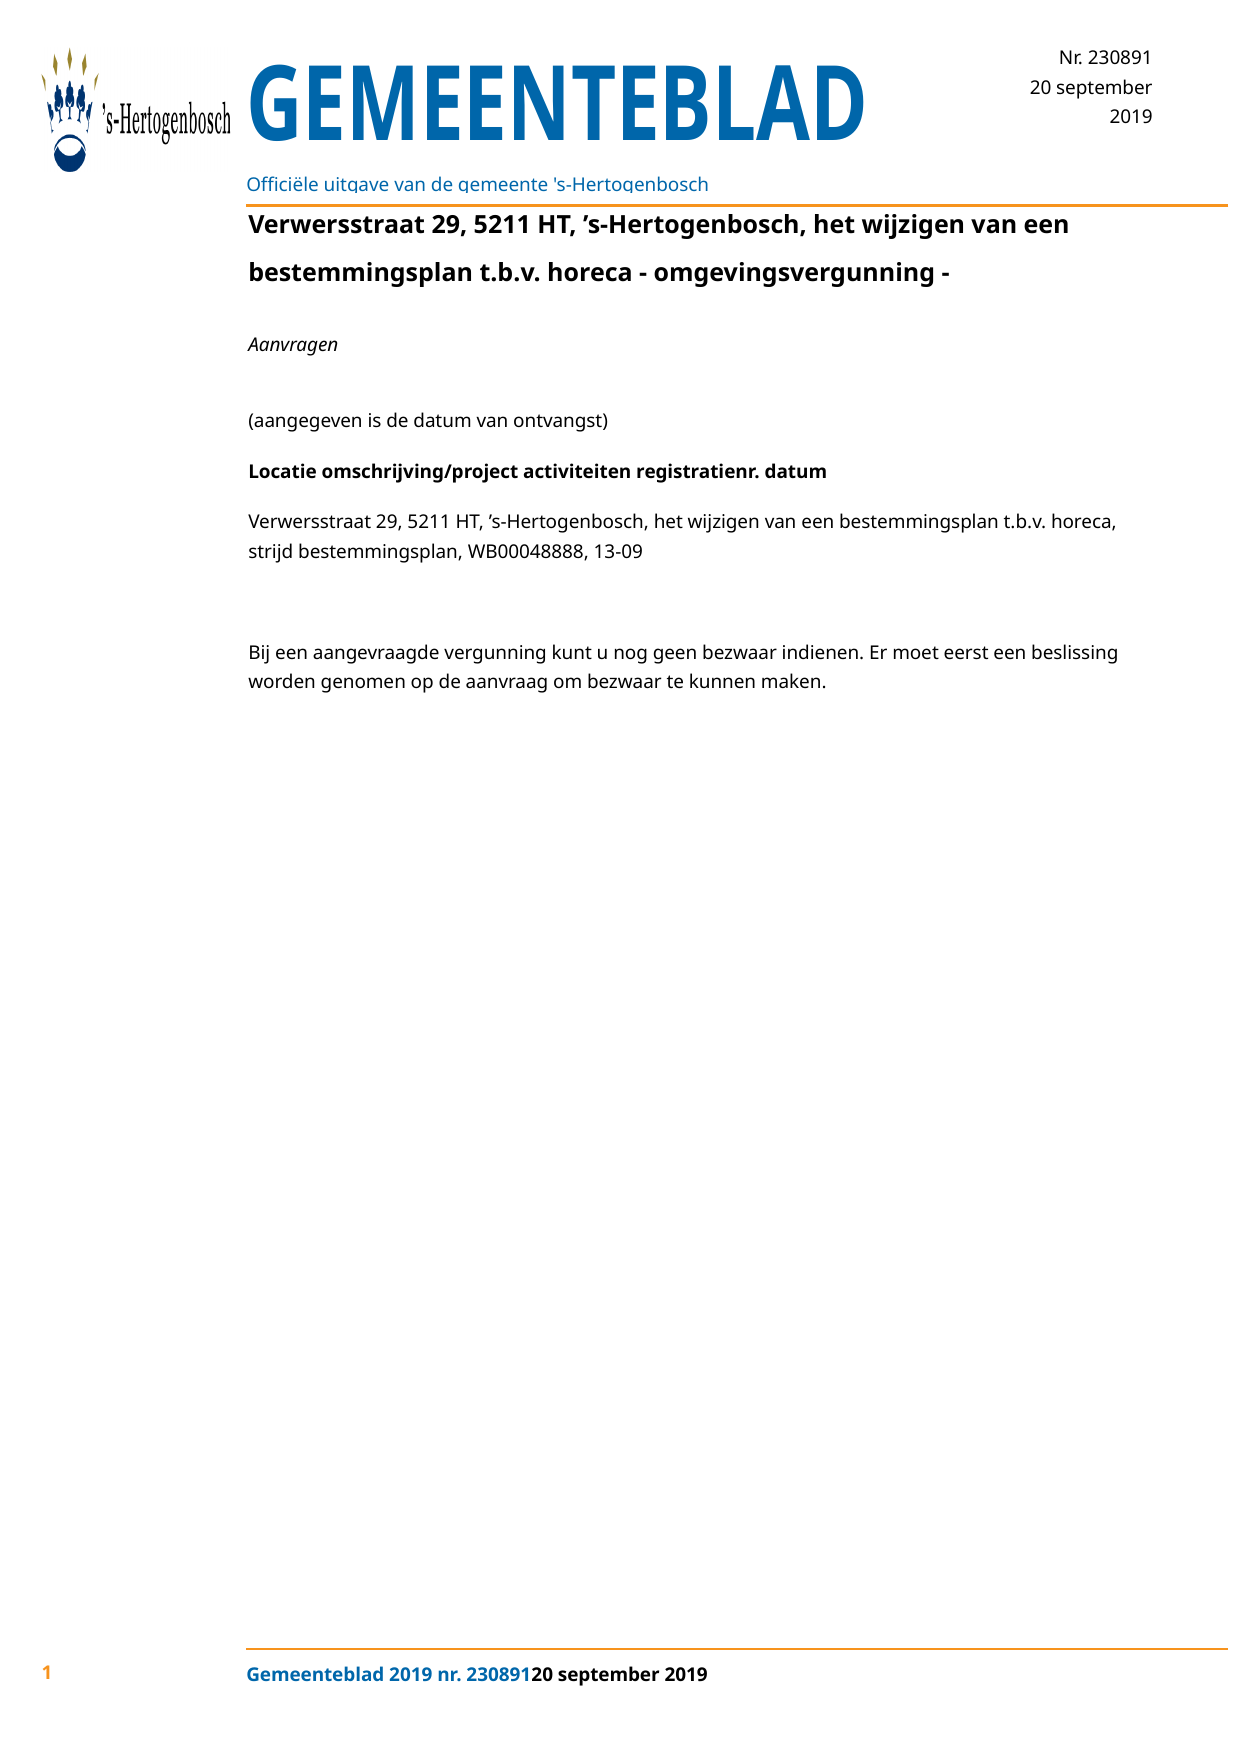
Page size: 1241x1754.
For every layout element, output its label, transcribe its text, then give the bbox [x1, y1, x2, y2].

text (aangegeven is de datum van ontvangst) [248, 408, 1152, 433]
text Verwersstraat 29, 5211 HT, ’s-Hertogenbosch, het wijzigen van een bestemmingsplan t.b.v. horeca, strijd bestemmingsplan, WB00048888, 13-09 [248, 508, 1152, 564]
text Verwersstraat 29, 5211 HT, ’s-Hertogenbosch, het wijzigen van een bestemmingsplan t.b.v. horeca - omgevingsvergunning - [248, 207, 1152, 288]
text Locatie omschrijving/project activiteiten registratienr. datum [248, 458, 1152, 484]
text Bij een aangevraagde vergunning kunt u nog geen bezwaar indienen. Er moet eerst een beslissing worden genomen op de aanvraag om bezwaar te kunnen maken. [248, 639, 1152, 694]
text Aanvragen [248, 331, 1152, 357]
picture [41, 47, 231, 172]
